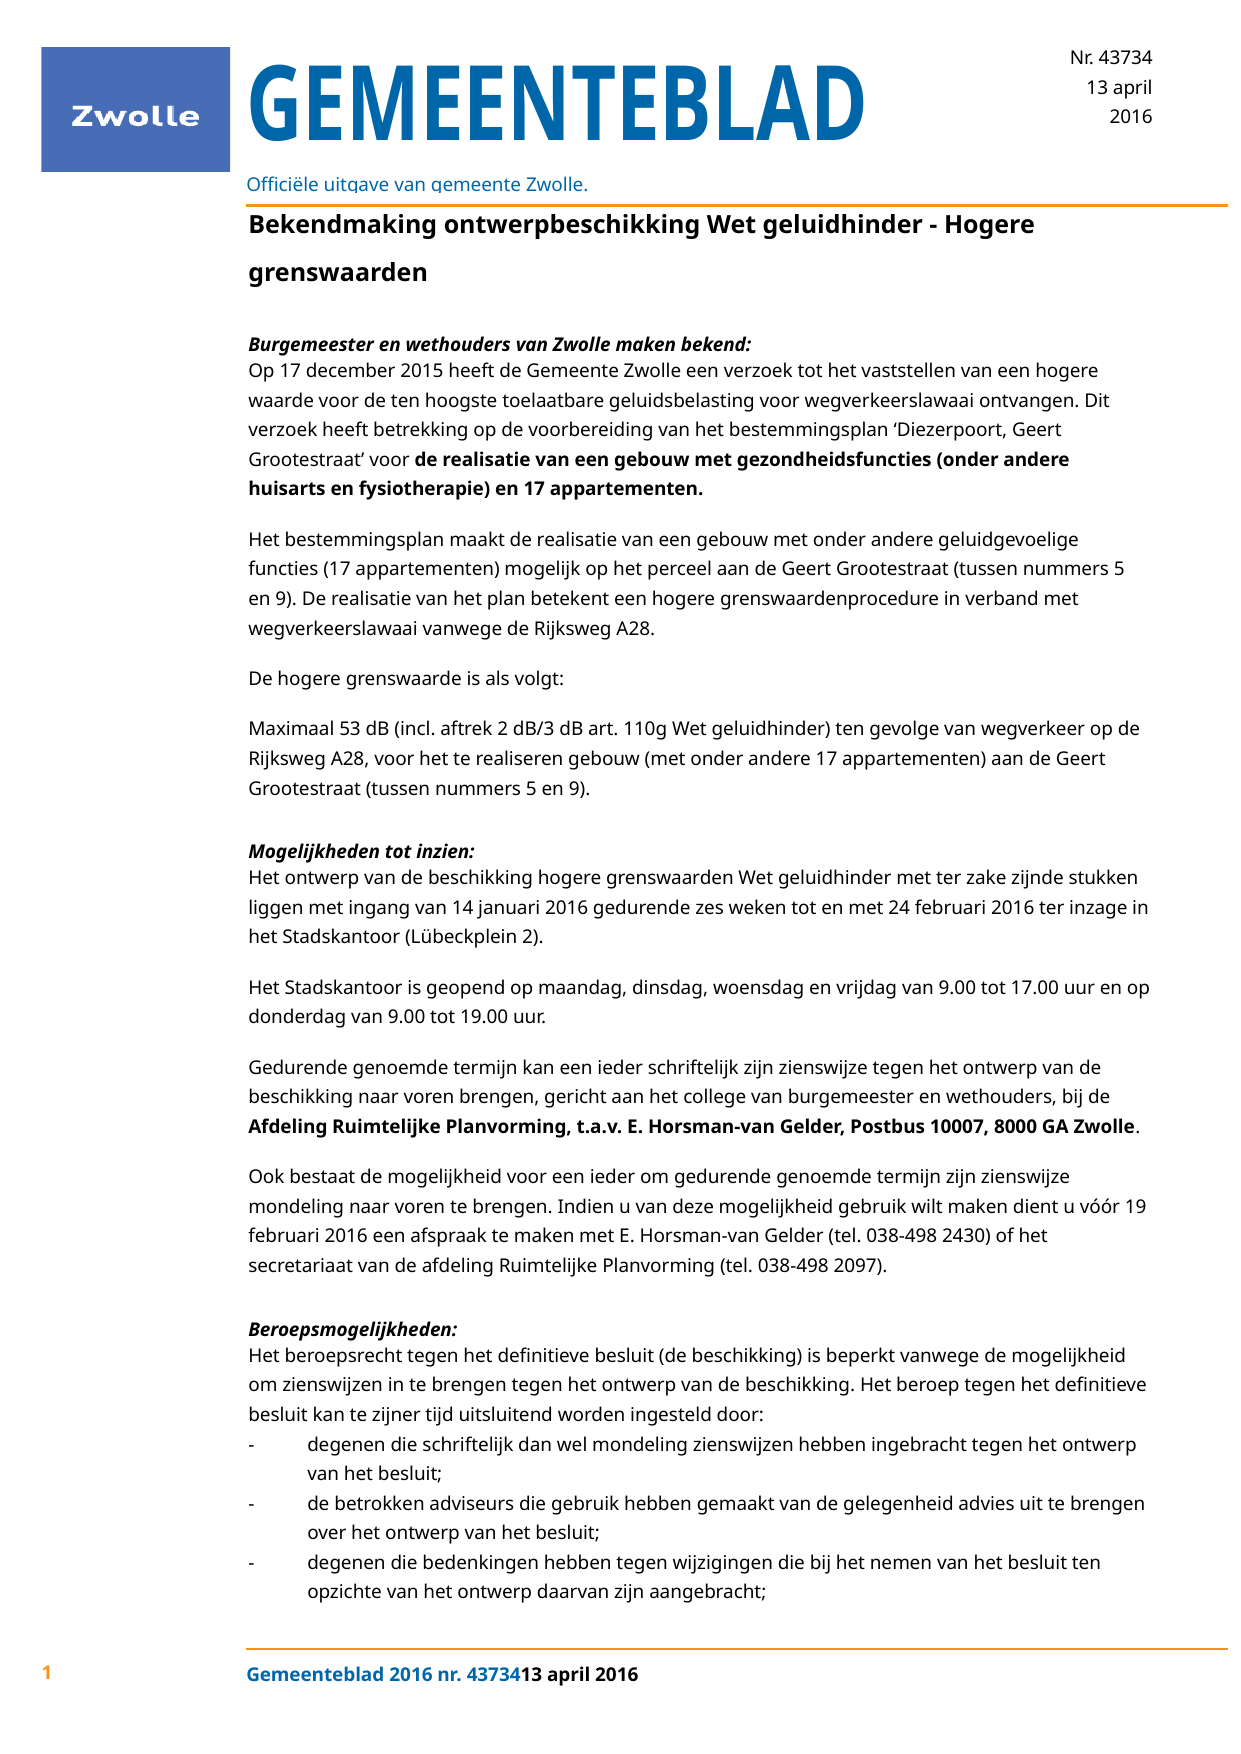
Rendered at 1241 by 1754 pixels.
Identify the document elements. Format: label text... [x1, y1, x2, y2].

list degenen die schriftelijk dan wel mondeling zienswijzen hebben ingebracht tegen het ontwerp van het besluit; [248, 1431, 1152, 1486]
text Mogelijkheden tot inzien: [248, 839, 1152, 864]
text De hogere grenswaarde is als volgt: [248, 665, 1152, 691]
text Het ontwerp van de beschikking hogere grenswaarden Wet geluidhinder met ter zake zijnde stukken liggen met ingang van 14 januari 2016 gedurende zes weken tot en met 24 februari 2016 ter inzage in het Stadskantoor (Lübeckplein 2). [248, 864, 1152, 949]
text Op 17 december 2015 heeft de Gemeente Zwolle een verzoek tot het vaststellen van een hogere waarde voor de ten hoogste toelaatbare geluidsbelasting voor wegverkeerslawaai ontvangen. Dit verzoek heeft betrekking op de voorbereiding van het bestemmingsplan ‘Diezerpoort, Geert Grootestraat’ voor de realisatie van een gebouw met gezondheidsfuncties (onder andere huisarts en fysiotherapie) en 17 appartementen. [248, 357, 1152, 501]
list degenen die bedenkingen hebben tegen wijzigingen die bij het nemen van het besluit ten opzichte van het ontwerp daarvan zijn aangebracht; [248, 1549, 1152, 1604]
text Maximaal 53 dB (incl. aftrek 2 dB/3 dB art. 110g Wet geluidhinder) ten gevolge van wegverkeer op de Rijksweg A28, voor het te realiseren gebouw (met onder andere 17 appartementen) aan de Geert Grootestraat (tussen nummers 5 en 9). [248, 716, 1152, 800]
text Het bestemmingsplan maakt de realisatie van een gebouw met onder andere geluidgevoelige functies (17 appartementen) mogelijk op het perceel aan de Geert Grootestraat (tussen nummers 5 en 9). De realisatie van het plan betekent een hogere grenswaardenprocedure in verband met wegverkeerslawaai vanwege de Rijksweg A28. [248, 526, 1152, 640]
picture [41, 47, 231, 172]
text Het Stadskantoor is geopend op maandag, dinsdag, woensdag en vrijdag van 9.00 tot 17.00 uur en op donderdag van 9.00 tot 19.00 uur. [248, 974, 1152, 1029]
text Bekendmaking ontwerpbeschikking Wet geluidhinder - Hogere grenswaarden [248, 207, 1152, 288]
text Gedurende genoemde termijn kan een ieder schriftelijk zijn zienswijze tegen het ontwerp van de beschikking naar voren brengen, gericht aan het college van burgemeester en wethouders, bij de Afdeling Ruimtelijke Planvorming, t.a.v. E. Horsman-van Gelder, Postbus 10007, 8000 GA Zwolle. [248, 1054, 1152, 1139]
text Beroepsmogelijkheden: [248, 1316, 1152, 1342]
list de betrokken adviseurs die gebruik hebben gemaakt van de gelegenheid advies uit te brengen over het ontwerp van het besluit; [248, 1490, 1152, 1545]
text Burgemeester en wethouders van Zwolle maken bekend: [248, 331, 1152, 357]
text Ook bestaat de mogelijkheid voor een ieder om gedurende genoemde termijn zijn zienswijze mondeling naar voren te brengen. Indien u van deze mogelijkheid gebruik wilt maken dient u vóór 19 februari 2016 een afspraak te maken met E. Horsman-van Gelder (tel. 038-498 2430) of het secretariaat van de afdeling Ruimtelijke Planvorming (tel. 038-498 2097). [248, 1163, 1152, 1278]
text Het beroepsrecht tegen het definitieve besluit (de beschikking) is beperkt vanwege de mogelijkheid om zienswijzen in te brengen tegen het ontwerp van de beschikking. Het beroep tegen het definitieve besluit kan te zijner tijd uitsluitend worden ingesteld door: [248, 1342, 1152, 1427]
